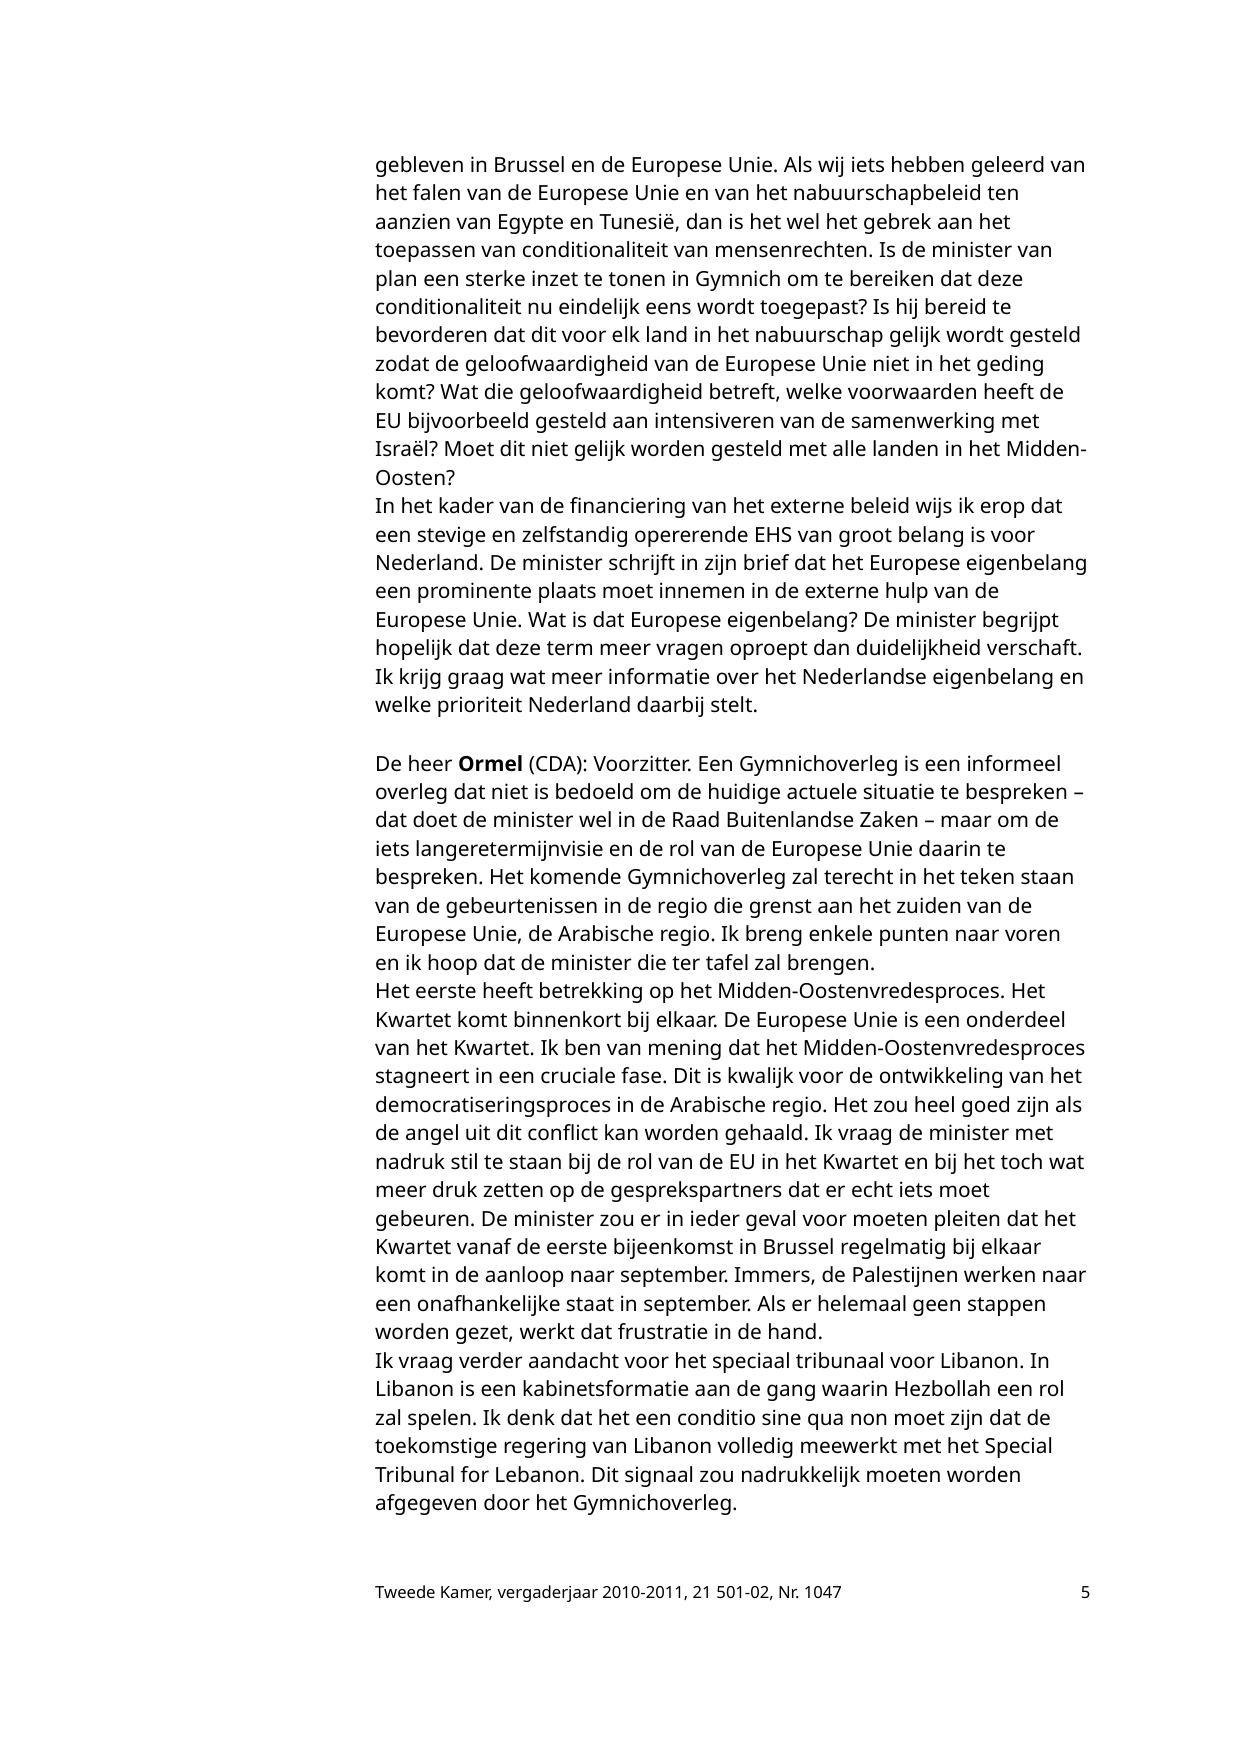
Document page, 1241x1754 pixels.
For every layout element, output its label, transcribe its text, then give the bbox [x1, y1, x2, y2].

text gebleven in Brussel en de Europese Unie. Als wij iets hebben geleerd van het falen van de Europese Unie en van het nabuurschapbeleid ten aanzien van Egypte en Tunesië, dan is het wel het gebrek aan het toepassen van conditionaliteit van mensenrechten. Is de minister van plan een sterke inzet te tonen in Gymnich om te bereiken dat deze conditionaliteit nu eindelijk eens wordt toegepast? Is hij bereid te bevorderen dat dit voor elk land in het nabuurschap gelijk wordt gesteld zodat de geloofwaardigheid van de Europese Unie niet in het geding komt? Wat die geloofwaardigheid betreft, welke voorwaarden heeft de EU bijvoorbeeld gesteld aan intensiveren van de samenwerking met Israël? Moet dit niet gelijk worden gesteld met alle landen in het Midden-Oosten? [375, 150, 1090, 491]
text In het kader van de financiering van het externe beleid wijs ik erop dat een stevige en zelfstandig opererende EHS van groot belang is voor Nederland. De minister schrijft in zijn brief dat het Europese eigenbelang een prominente plaats moet innemen in de externe hulp van de Europese Unie. Wat is dat Europese eigenbelang? De minister begrijpt hopelijk dat deze term meer vragen oproept dan duidelijkheid verschaft. Ik krijg graag wat meer informatie over het Nederlandse eigenbelang en welke prioriteit Nederland daarbij stelt. [375, 491, 1090, 719]
text Ik vraag verder aandacht voor het speciaal tribunaal voor Libanon. In Libanon is een kabinetsformatie aan de gang waarin Hezbollah een rol zal spelen. Ik denk dat het een conditio sine qua non moet zijn dat de toekomstige regering van Libanon volledig meewerkt met het Special Tribunal for Lebanon. Dit signaal zou nadrukkelijk moeten worden afgegeven door het Gymnichoverleg. [375, 1346, 1090, 1517]
text Het eerste heeft betrekking op het Midden-Oostenvredesproces. Het Kwartet komt binnenkort bij elkaar. De Europese Unie is een onderdeel van het Kwartet. Ik ben van mening dat het Midden-Oostenvredesproces stagneert in een cruciale fase. Dit is kwalijk voor de ontwikkeling van het democratiseringsproces in de Arabische regio. Het zou heel goed zijn als de angel uit dit conflict kan worden gehaald. Ik vraag de minister met nadruk stil te staan bij de rol van de EU in het Kwartet en bij het toch wat meer druk zetten op de gesprekspartners dat er echt iets moet gebeuren. De minister zou er in ieder geval voor moeten pleiten dat het Kwartet vanaf de eerste bijeenkomst in Brussel regelmatig bij elkaar komt in de aanloop naar september. Immers, de Palestijnen werken naar een onafhankelijke staat in september. Als er helemaal geen stappen worden gezet, werkt dat frustratie in de hand. [375, 976, 1090, 1346]
text De heer Ormel (CDA): Voorzitter. Een Gymnichoverleg is een informeel overleg dat niet is bedoeld om de huidige actuele situatie te bespreken – dat doet de minister wel in de Raad Buitenlandse Zaken – maar om de iets langeretermijnvisie en de rol van de Europese Unie daarin te bespreken. Het komende Gymnichoverleg zal terecht in het teken staan van de gebeurtenissen in de regio die grenst aan het zuiden van de Europese Unie, de Arabische regio. Ik breng enkele punten naar voren en ik hoop dat de minister die ter tafel zal brengen. [375, 749, 1090, 976]
